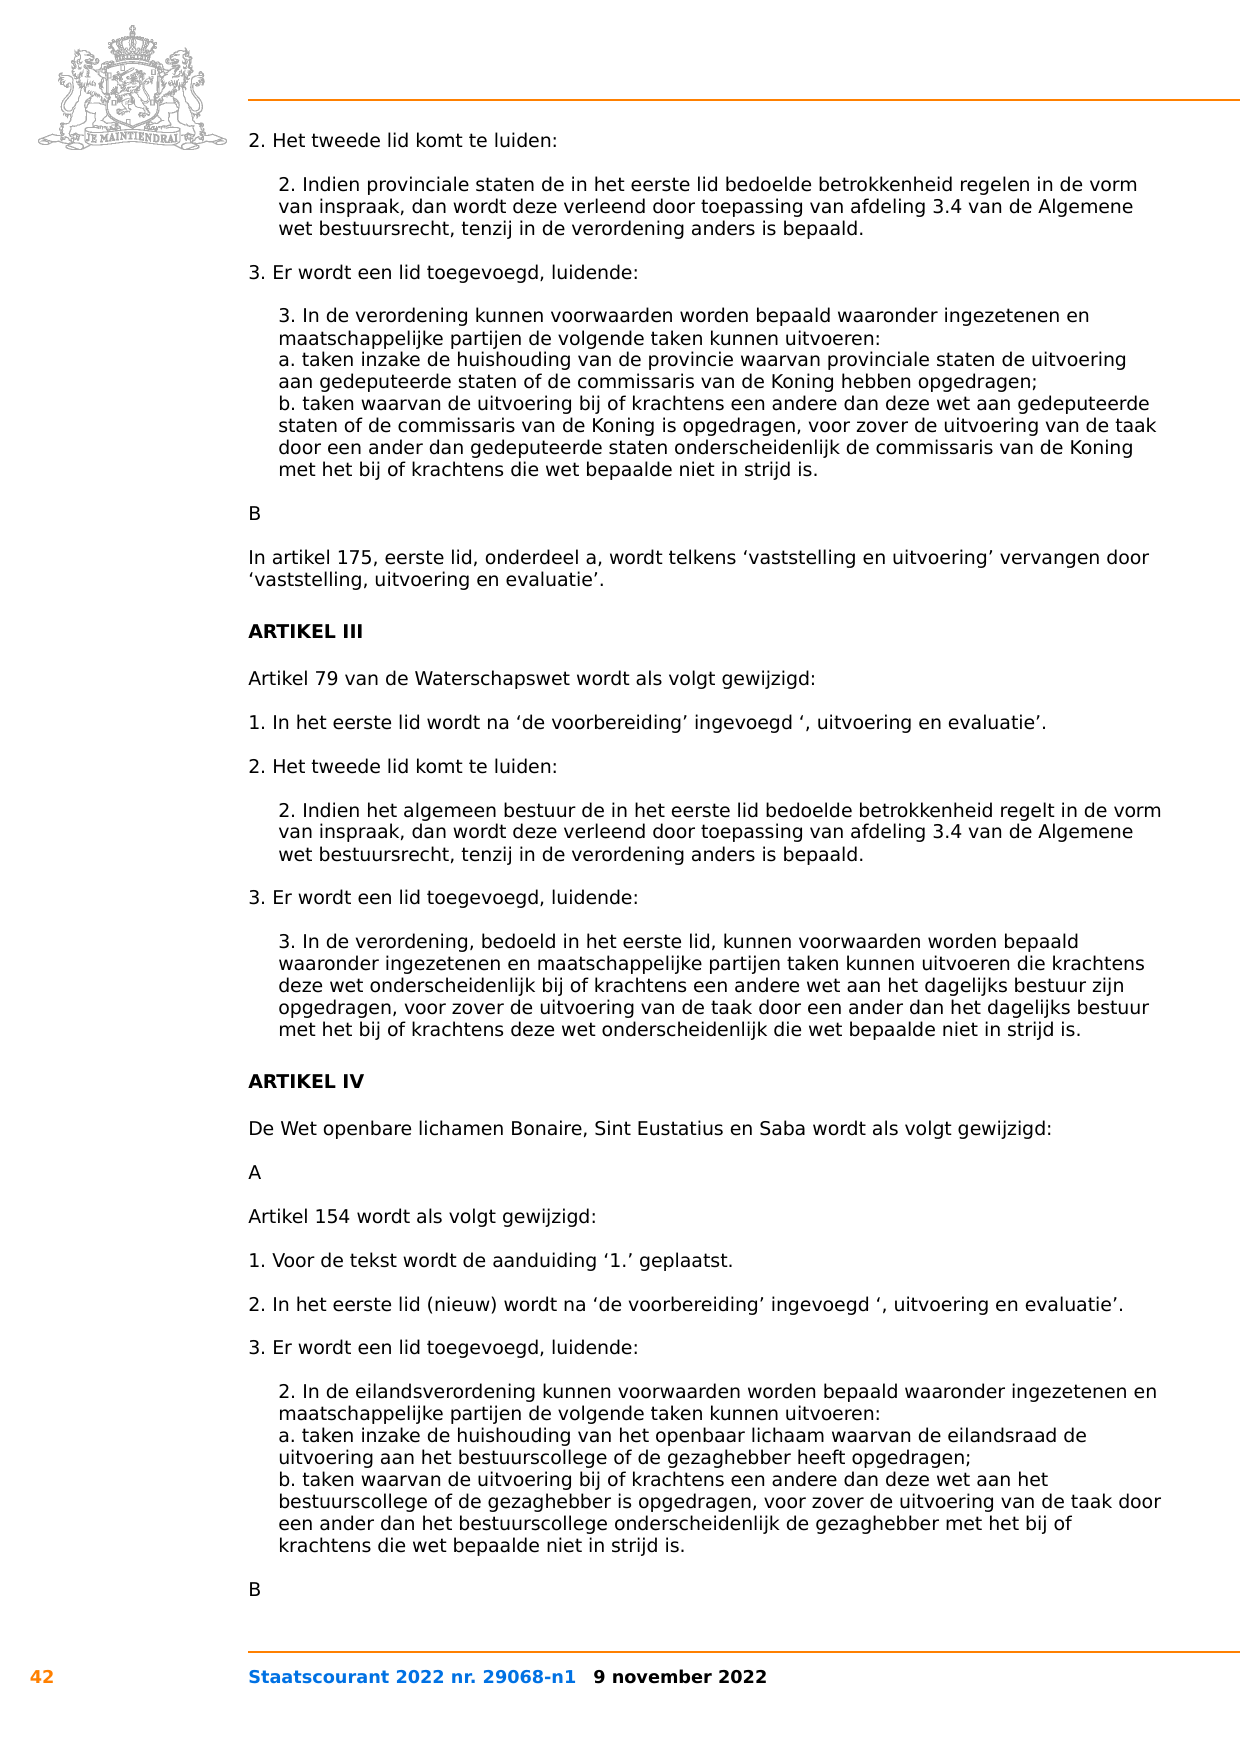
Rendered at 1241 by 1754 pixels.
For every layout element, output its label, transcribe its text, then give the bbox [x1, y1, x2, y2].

text 2. Het tweede lid komt te luiden: [248, 130, 1163, 152]
text In artikel 175, eerste lid, onderdeel a, wordt telkens ‘vaststelling en uitvoering’ vervangen door ‘vaststelling, uitvoering en evaluatie’. [248, 547, 1163, 591]
text 2. Het tweede lid komt te luiden: [248, 756, 1163, 778]
text 3. In de verordening, bedoeld in het eerste lid, kunnen voorwaarden worden bepaald waaronder ingezetenen en maatschappelijke partijen taken kunnen uitvoeren die krachtens deze wet onderscheidenlijk bij of krachtens een andere wet aan het dagelijks bestuur zijn opgedragen, voor zover de uitvoering van de taak door een ander dan het dagelijks bestuur met het bij of krachtens deze wet onderscheidenlijk die wet bepaalde niet in strijd is. [278, 931, 1163, 1041]
picture [38, 25, 227, 150]
text a. taken inzake de huishouding van het openbaar lichaam waarvan de eilandsraad de uitvoering aan het bestuurscollege of de gezaghebber heeft opgedragen; [278, 1425, 1163, 1469]
text 2. In het eerste lid (nieuw) wordt na ‘de voorbereiding’ ingevoegd ‘, uitvoering en evaluatie’. [248, 1293, 1163, 1315]
text b. taken waarvan de uitvoering bij of krachtens een andere dan deze wet aan gedeputeerde staten of de commissaris van de Koning is opgedragen, voor zover de uitvoering van de taak door een ander dan gedeputeerde staten onderscheidenlijk de commissaris van de Koning met het bij of krachtens die wet bepaalde niet in strijd is. [278, 393, 1163, 481]
text 3. Er wordt een lid toegevoegd, luidende: [248, 1337, 1163, 1359]
text De Wet openbare lichamen Bonaire, Sint Eustatius en Saba wordt als volgt gewijzigd: [248, 1118, 1163, 1140]
text A [248, 1162, 1163, 1184]
text 3. In de verordening kunnen voorwaarden worden bepaald waaronder ingezetenen en maatschappelijke partijen de volgende taken kunnen uitvoeren: [278, 305, 1163, 349]
text Artikel 154 wordt als volgt gewijzigd: [248, 1206, 1163, 1228]
text 1. In het eerste lid wordt na ‘de voorbereiding’ ingevoegd ‘, uitvoering en evaluatie’. [248, 712, 1163, 734]
text 3. Er wordt een lid toegevoegd, luidende: [248, 887, 1163, 909]
subtitle ARTIKEL IV [248, 1071, 1163, 1093]
text 3. Er wordt een lid toegevoegd, luidende: [248, 262, 1163, 283]
text 1. Voor de tekst wordt de aanduiding ‘1.’ geplaatst. [248, 1249, 1163, 1272]
text 2. Indien het algemeen bestuur de in het eerste lid bedoelde betrokkenheid regelt in de vorm van inspraak, dan wordt deze verleend door toepassing van afdeling 3.4 van de Algemene wet bestuursrecht, tenzij in de verordening anders is bepaald. [278, 799, 1163, 865]
text b. taken waarvan de uitvoering bij of krachtens een andere dan deze wet aan het bestuurscollege of de gezaghebber is opgedragen, voor zover de uitvoering van de taak door een ander dan het bestuurscollege onderscheidenlijk de gezaghebber met het bij of krachtens die wet bepaalde niet in strijd is. [278, 1469, 1163, 1557]
text 2. In de eilandsverordening kunnen voorwaarden worden bepaald waaronder ingezetenen en maatschappelijke partijen de volgende taken kunnen uitvoeren: [278, 1381, 1163, 1425]
text 2. Indien provinciale staten de in het eerste lid bedoelde betrokkenheid regelen in de vorm van inspraak, dan wordt deze verleend door toepassing van afdeling 3.4 van de Algemene wet bestuursrecht, tenzij in de verordening anders is bepaald. [278, 174, 1163, 240]
text Artikel 79 van de Waterschapswet wordt als volgt gewijzigd: [248, 668, 1163, 690]
text B [248, 503, 1163, 525]
text B [248, 1579, 1163, 1601]
text a. taken inzake de huishouding van de provincie waarvan provinciale staten de uitvoering aan gedeputeerde staten of de commissaris van de Koning hebben opgedragen; [278, 349, 1163, 393]
subtitle ARTIKEL III [248, 621, 1163, 643]
